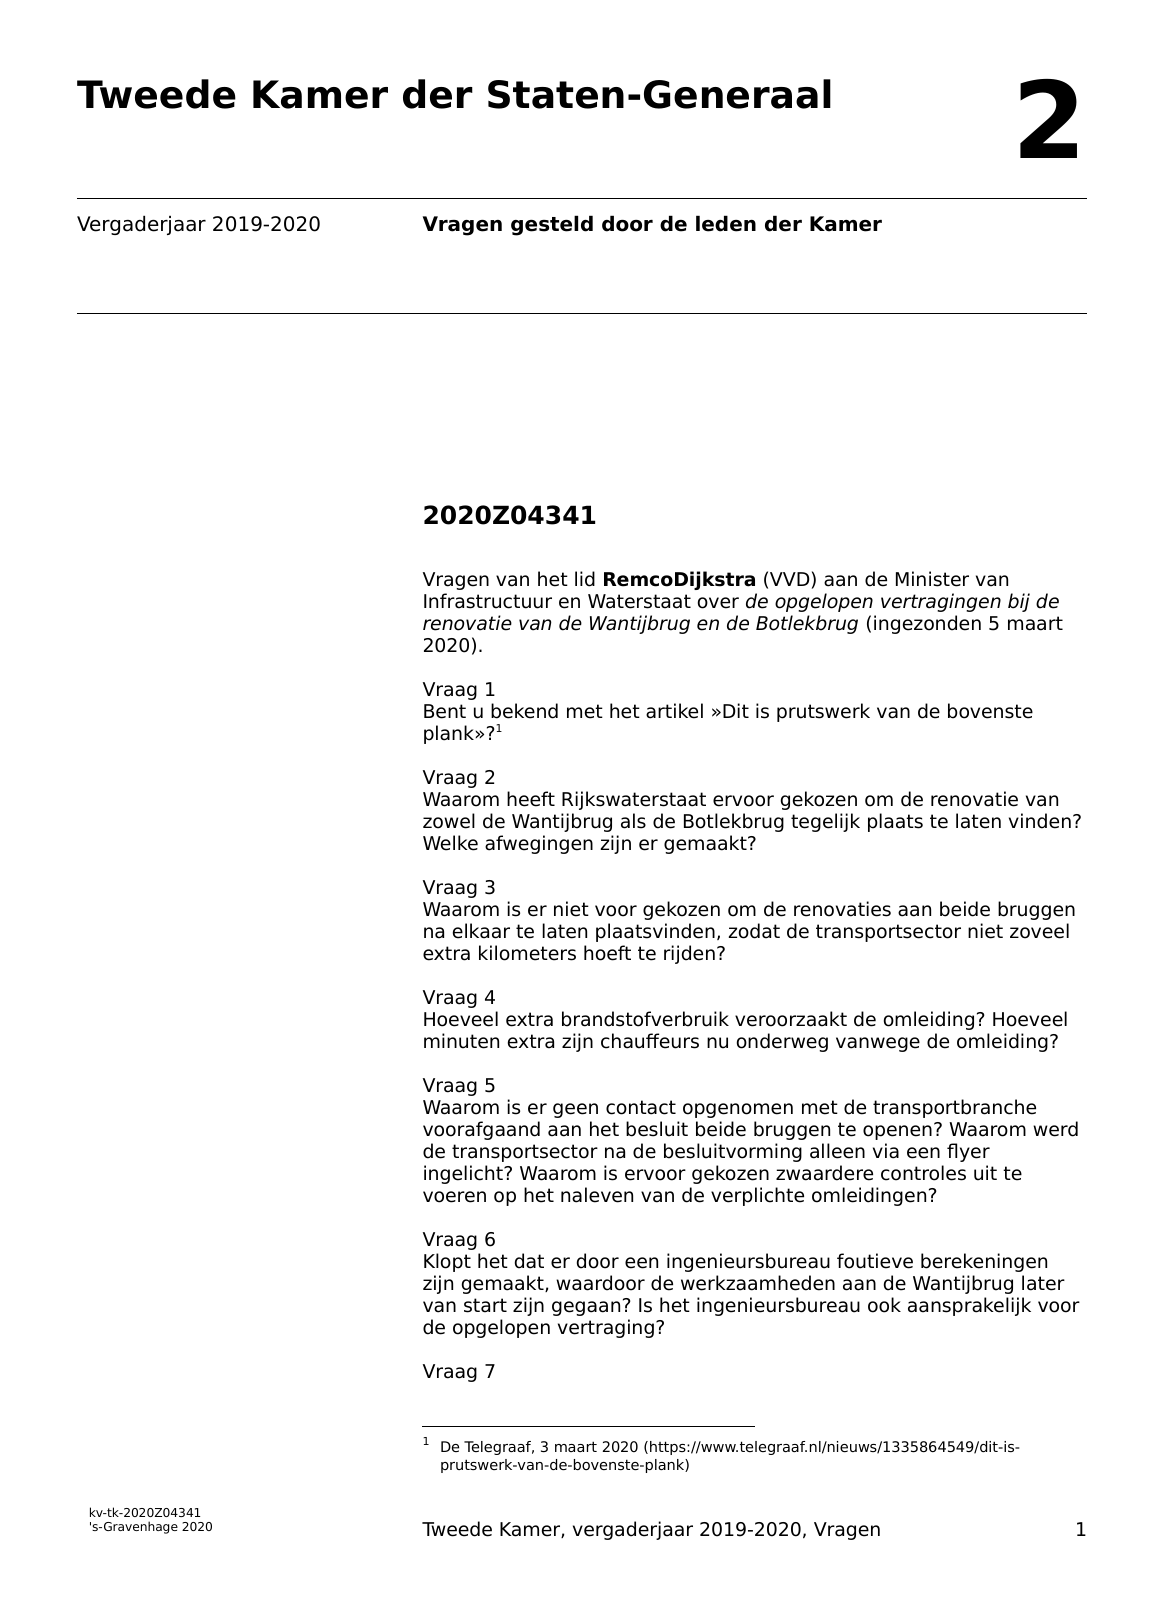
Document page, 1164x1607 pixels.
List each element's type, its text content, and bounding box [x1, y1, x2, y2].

table_header Tweede Kamer der Staten-Generaal [77, 59, 886, 198]
text Vraag 5 [422, 1075, 1087, 1097]
text De Telegraaf, 3 maart 2020 (https://www.telegraaf.nl/nieuws/1335864549/dit-is-prutswerk-van-de-bovenste-plank) [422, 1435, 1087, 1474]
text 2020Z04341 [422, 501, 1087, 531]
text 's-Gravenhage 2020 [88, 1520, 323, 1534]
text Waarom is er niet voor gekozen om de renovaties aan beide bruggen na elkaar te laten plaatsvinden, zodat de transportsector niet zoveel extra kilometers hoeft te rijden? [422, 899, 1087, 965]
text Hoeveel extra brandstofverbruik veroorzaakt de omleiding? Hoeveel minuten extra zijn chauffeurs nu onderweg vanwege de omleiding? [422, 1009, 1087, 1053]
text Vraag 1 [422, 679, 1087, 701]
text Vraag 7 [422, 1361, 1087, 1383]
table_header 2 [886, 59, 1087, 198]
text kv-tk-2020Z04341 [88, 1506, 323, 1520]
text Vraag 3 [422, 877, 1087, 899]
text Vraag 2 [422, 767, 1087, 789]
text Vragen van het lid RemcoDijkstra (VVD) aan de Minister van Infrastructuur en Waterstaat over de opgelopen vertragingen bij de renovatie van de Wantijbrug en de Botlekbrug (ingezonden 5 maart 2020). [422, 569, 1087, 657]
text Vraag 4 [422, 987, 1087, 1009]
text Bent u bekend met het artikel »Dit is prutswerk van de bovenste plank»? [422, 701, 1087, 745]
text Klopt het dat er door een ingenieursbureau foutieve berekeningen zijn gemaakt, waardoor de werkzaamheden aan de Wantijbrug later van start zijn gegaan? Is het ingenieursbureau ook aansprakelijk voor de opgelopen vertraging? [422, 1251, 1087, 1339]
text Waarom heeft Rijkswaterstaat ervoor gekozen om de renovatie van zowel de Wantijbrug als de Botlekbrug tegelijk plaats te laten vinden? Welke afwegingen zijn er gemaakt? [422, 789, 1087, 855]
text Waarom is er geen contact opgenomen met de transportbranche voorafgaand aan het besluit beide bruggen te openen? Waarom werd de transportsector na de besluitvorming alleen via een flyer ingelicht? Waarom is ervoor gekozen zwaardere controles uit te voeren op het naleven van de verplichte omleidingen? [422, 1097, 1087, 1207]
table_cell Vragen gesteld door de leden der Kamer [422, 199, 1087, 313]
table_cell Vergaderjaar 2019-2020 [77, 199, 422, 313]
text Vraag 6 [422, 1229, 1087, 1251]
